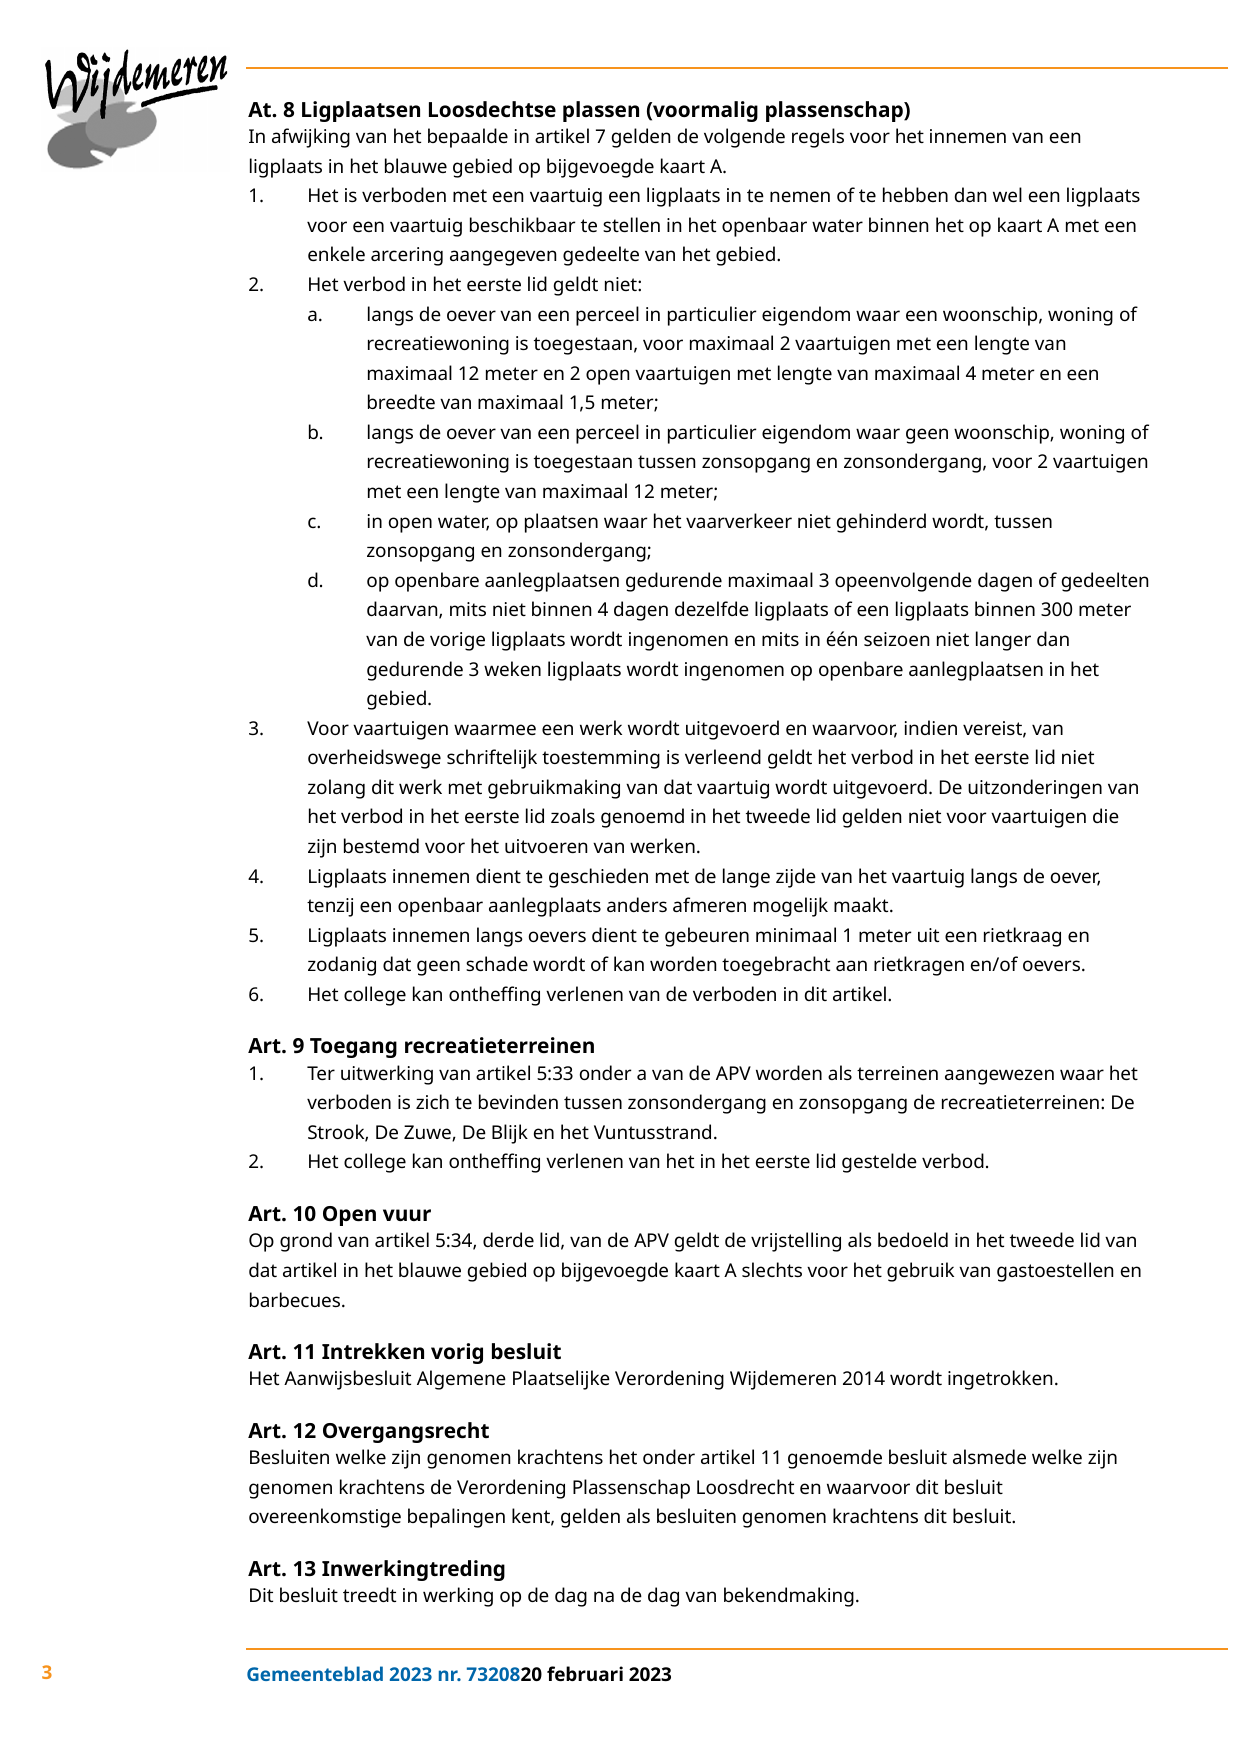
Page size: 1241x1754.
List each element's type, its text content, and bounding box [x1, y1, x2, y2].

text Op grond van artikel 5:34, derde lid, van de APV geldt de vrijstelling als bedoeld in het tweede lid van dat artikel in het blauwe gebied op bijgevoegde kaart A slechts voor het gebruik van gastoestellen en barbecues. [248, 1228, 1152, 1312]
list Voor vaartuigen waarmee een werk wordt uitgevoerd en waarvoor, indien vereist, van overheidswege schriftelijk toestemming is verleend geldt het verbod in het eerste lid niet zolang dit werk met gebruikmaking van dat vaartuig wordt uitgevoerd. De uitzonderingen van het verbod in het eerste lid zoals genoemd in het tweede lid gelden niet voor vaartuigen die zijn bestemd voor het uitvoeren van werken. [248, 715, 1152, 859]
list Het college kan ontheffing verlenen van het in het eerste lid gestelde verbod. [248, 1149, 1152, 1174]
text Art. 10 Open vuur [248, 1199, 1152, 1228]
list Het verbod in het eerste lid geldt niet: [248, 271, 1152, 297]
picture [41, 47, 231, 172]
list Ter uitwerking van artikel 5:33 onder a van de APV worden als terreinen aangewezen waar het verboden is zich te bevinden tussen zonsondergang en zonsopgang de recreatieterreinen: De Strook, De Zuwe, De Blijk en het Vuntusstrand. [248, 1060, 1152, 1145]
list Ligplaats innemen dient te geschieden met de lange zijde van het vaartuig langs de oever, tenzij een openbaar aanlegplaats anders afmeren mogelijk maakt. [248, 863, 1152, 918]
list Ligplaats innemen langs oevers dient te gebeuren minimaal 1 meter uit een rietkraag en zodanig dat geen schade wordt of kan worden toegebracht aan rietkragen en/of oevers. [248, 922, 1152, 977]
list Het is verboden met een vaartuig een ligplaats in te nemen of te hebben dan wel een ligplaats voor een vaartuig beschikbaar te stellen in het openbaar water binnen het op kaart A met een enkele arcering aangegeven gedeelte van het gebied. [248, 182, 1152, 267]
text Dit besluit treedt in werking op de dag na de dag van bekendmaking. [248, 1582, 1152, 1608]
list langs de oever van een perceel in particulier eigendom waar een woonschip, woning of recreatiewoning is toegestaan, voor maximaal 2 vaartuigen met een lengte van maximaal 12 meter en 2 open vaartuigen met lengte van maximaal 4 meter en een breedte van maximaal 1,5 meter; [307, 301, 1152, 415]
list in open water, op plaatsen waar het vaarverkeer niet gehinderd wordt, tussen zonsopgang en zonsondergang; [307, 508, 1152, 563]
text In afwijking van het bepaalde in artikel 7 gelden de volgende regels voor het innemen van een ligplaats in het blauwe gebied op bijgevoegde kaart A. [248, 123, 1152, 178]
list Het college kan ontheffing verlenen van de verboden in dit artikel. [248, 981, 1152, 1007]
text Het Aanwijsbesluit Algemene Plaatselijke Verordening Wijdemeren 2014 wordt ingetrokken. [248, 1366, 1152, 1391]
text Besluiten welke zijn genomen krachtens het onder artikel 11 genoemde besluit alsmede welke zijn genomen krachtens de Verordening Plassenschap Loosdrecht en waarvoor dit besluit overeenkomstige bepalingen kent, gelden als besluiten genomen krachtens dit besluit. [248, 1444, 1152, 1529]
text Art. 11 Intrekken vorig besluit [248, 1337, 1152, 1366]
text Art. 13 Inwerkingtreding [248, 1554, 1152, 1582]
text At. 8 Ligplaatsen Loosdechtse plassen (voormalig plassenschap) [248, 95, 1152, 123]
list op openbare aanlegplaatsen gedurende maximaal 3 opeenvolgende dagen of gedeelten daarvan, mits niet binnen 4 dagen dezelfde ligplaats of een ligplaats binnen 300 meter van de vorige ligplaats wordt ingenomen en mits in één seizoen niet langer dan gedurende 3 weken ligplaats wordt ingenomen op openbare aanlegplaatsen in het gebied. [307, 567, 1152, 711]
list langs de oever van een perceel in particulier eigendom waar geen woonschip, woning of recreatiewoning is toegestaan tussen zonsopgang en zonsondergang, voor 2 vaartuigen met een lengte van maximaal 12 meter; [307, 419, 1152, 504]
text Art. 9 Toegang recreatieterreinen [248, 1032, 1152, 1060]
text Art. 12 Overgangsrecht [248, 1416, 1152, 1444]
